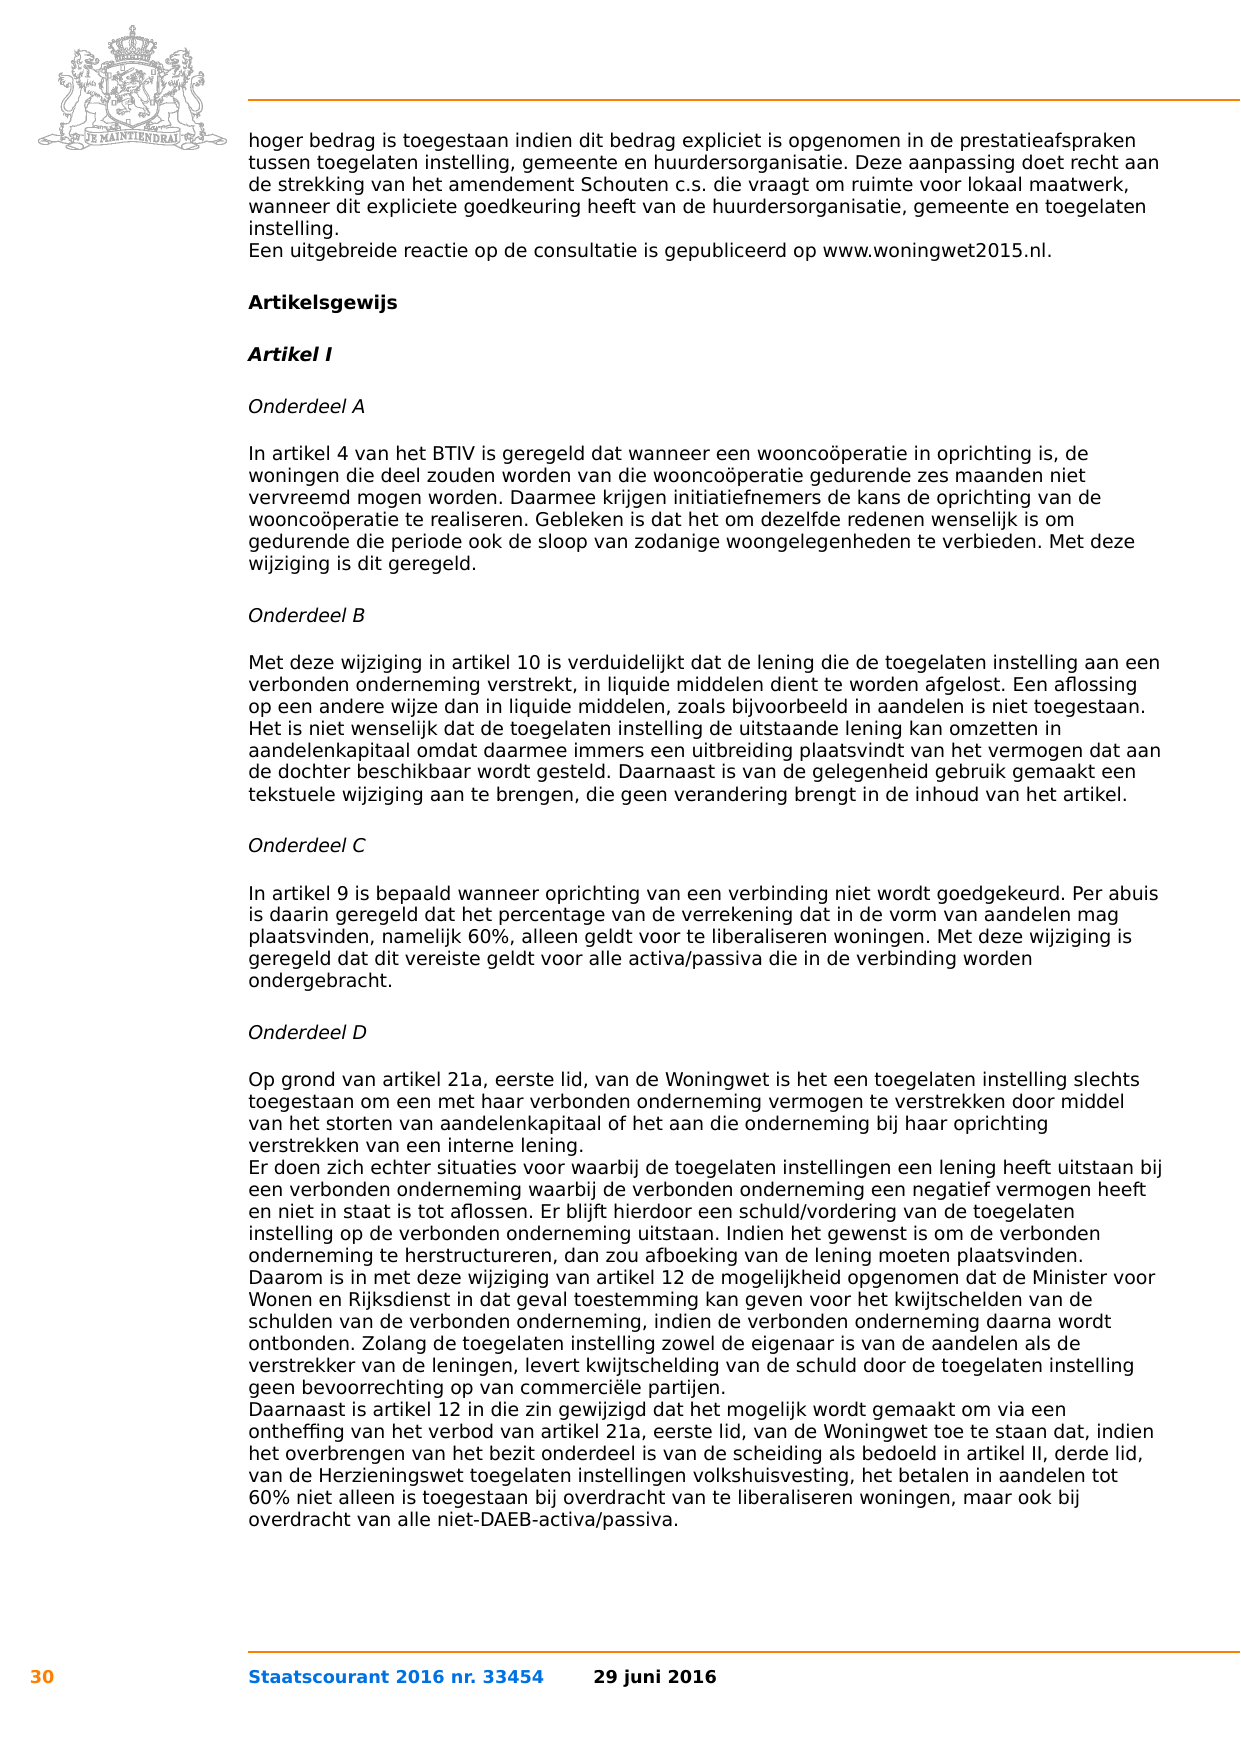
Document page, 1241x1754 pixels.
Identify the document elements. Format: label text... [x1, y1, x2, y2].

text Met deze wijziging in artikel 10 is verduidelijkt dat de lening die de toegelaten instelling aan een verbonden onderneming verstrekt, in liquide middelen dient te worden afgelost. Een aflossing op een andere wijze dan in liquide middelen, zoals bijvoorbeeld in aandelen is niet toegestaan. Het is niet wenselijk dat de toegelaten instelling de uitstaande lening kan omzetten in aandelenkapitaal omdat daarmee immers een uitbreiding plaatsvindt van het vermogen dat aan de dochter beschikbaar wordt gesteld. Daarnaast is van de gelegenheid gebruik gemaakt een tekstuele wijziging aan te brengen, die geen verandering brengt in de inhoud van het artikel. [248, 652, 1163, 805]
subtitle Onderdeel A [248, 396, 1163, 418]
text In artikel 4 van het BTIV is geregeld dat wanneer een wooncoöperatie in oprichting is, de woningen die deel zouden worden van die wooncoöperatie gedurende zes maanden niet vervreemd mogen worden. Daarmee krijgen initiatiefnemers de kans de oprichting van de wooncoöperatie te realiseren. Gebleken is dat het om dezelfde redenen wenselijk is om gedurende die periode ook de sloop van zodanige woongelegenheden te verbieden. Met deze wijziging is dit geregeld. [248, 443, 1163, 574]
text Op grond van artikel 21a, eerste lid, van de Woningwet is het een toegelaten instelling slechts toegestaan om een met haar verbonden onderneming vermogen te verstrekken door middel van het storten van aandelenkapitaal of het aan die onderneming bij haar oprichting verstrekken van een interne lening. [248, 1069, 1163, 1157]
text Daarnaast is artikel 12 in die zin gewijzigd dat het mogelijk wordt gemaakt om via een ontheffing van het verbod van artikel 21a, eerste lid, van de Woningwet toe te staan dat, indien het overbrengen van het bezit onderdeel is van de scheiding als bedoeld in artikel II, derde lid, van de Herzieningswet toegelaten instellingen volkshuisvesting, het betalen in aandelen tot 60% niet alleen is toegestaan bij overdracht van te liberaliseren woningen, maar ook bij overdracht van alle niet-DAEB-activa/passiva. [248, 1399, 1163, 1531]
subtitle Onderdeel B [248, 604, 1163, 627]
subtitle Onderdeel C [248, 835, 1163, 857]
subtitle Onderdeel D [248, 1022, 1163, 1044]
text Er doen zich echter situaties voor waarbij de toegelaten instellingen een lening heeft uitstaan bij een verbonden onderneming waarbij de verbonden onderneming een negatief vermogen heeft en niet in staat is tot aflossen. Er blijft hierdoor een schuld/vordering van de toegelaten instelling op de verbonden onderneming uitstaan. Indien het gewenst is om de verbonden onderneming te herstructureren, dan zou afboeking van de lening moeten plaatsvinden. Daarom is in met deze wijziging van artikel 12 de mogelijkheid opgenomen dat de Minister voor Wonen en Rijksdienst in dat geval toestemming kan geven voor het kwijtschelden van de schulden van de verbonden onderneming, indien de verbonden onderneming daarna wordt ontbonden. Zolang de toegelaten instelling zowel de eigenaar is van de aandelen als de verstrekker van de leningen, levert kwijtschelding van de schuld door de toegelaten instelling geen bevoorrechting op van commerciële partijen. [248, 1157, 1163, 1399]
text In artikel 9 is bepaald wanneer oprichting van een verbinding niet wordt goedgekeurd. Per abuis is daarin geregeld dat het percentage van de verrekening dat in de vorm van aandelen mag plaatsvinden, namelijk 60%, alleen geldt voor te liberaliseren woningen. Met deze wijziging is geregeld dat dit vereiste geldt voor alle activa/passiva die in de verbinding worden ondergebracht. [248, 882, 1163, 992]
picture [38, 25, 227, 150]
subtitle Artikelsgewijs [248, 292, 1163, 314]
text hoger bedrag is toegestaan indien dit bedrag expliciet is opgenomen in de prestatieafspraken tussen toegelaten instelling, gemeente en huurdersorganisatie. Deze aanpassing doet recht aan de strekking van het amendement Schouten c.s. die vraagt om ruimte voor lokaal maatwerk, wanneer dit expliciete goedkeuring heeft van de huurdersorganisatie, gemeente en toegelaten instelling. [248, 130, 1163, 240]
subtitle Artikel I [248, 344, 1163, 366]
text Een uitgebreide reactie op de consultatie is gepubliceerd op www.woningwet2015.nl. [248, 240, 1163, 262]
